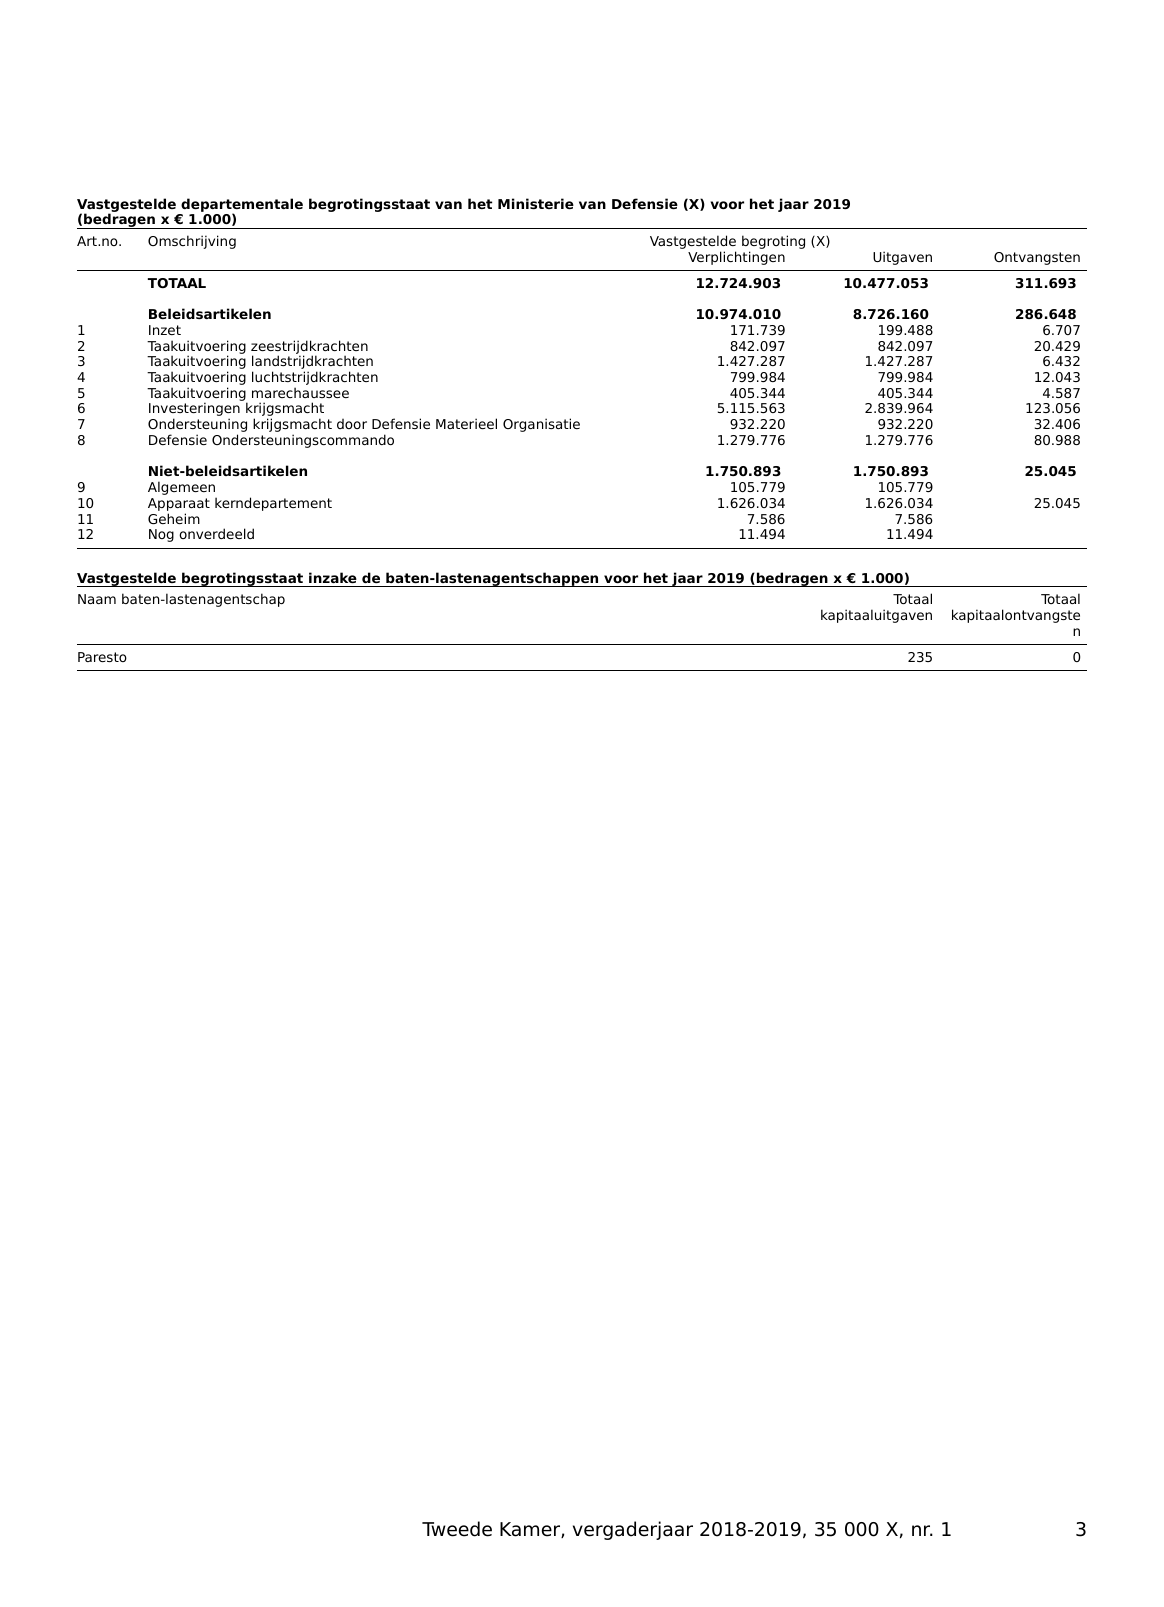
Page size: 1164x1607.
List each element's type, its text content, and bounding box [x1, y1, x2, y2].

table_cell Nog onverdeeld [142, 527, 644, 548]
table_cell Taakuitvoering marechaussee [142, 386, 644, 401]
table_cell 235 [791, 645, 939, 670]
table_cell [939, 511, 1087, 527]
table_cell 1 [77, 323, 142, 338]
table_cell 10.477.053 [791, 271, 939, 291]
table_cell 799.984 [791, 370, 939, 386]
table_cell 286.648 [939, 307, 1087, 323]
table_cell Algemeen [142, 480, 644, 496]
table_cell 11.494 [644, 527, 791, 548]
table_cell 1.750.893 [791, 464, 939, 480]
table_cell Defensie Ondersteuningscommando [142, 433, 644, 448]
table_cell TOTAAL [142, 271, 644, 291]
table_header Vastgestelde begrotingsstaat inzake de baten-lastenagentschappen voor het jaar 2019 (bedragen x € 1.000) [77, 571, 1087, 586]
table_cell Totaal kapitaaluitgaven [791, 587, 939, 644]
table_cell Verplichtingen [644, 249, 791, 270]
table_cell Taakuitvoering zeestrijdkrachten [142, 339, 644, 354]
table_cell 7 [77, 417, 142, 433]
table_cell 123.056 [939, 401, 1087, 417]
table_cell 12.043 [939, 370, 1087, 386]
table_cell 10 [77, 496, 142, 511]
table_cell 20.429 [939, 339, 1087, 354]
table_cell Niet-beleidsartikelen [142, 464, 644, 480]
table_cell [939, 291, 1087, 307]
table_cell [939, 449, 1087, 464]
table_cell [77, 307, 142, 323]
table_cell 799.984 [644, 370, 791, 386]
table_cell 1.427.287 [791, 354, 939, 370]
table_cell 7.586 [644, 511, 791, 527]
table_cell [77, 271, 142, 291]
table_cell [142, 291, 644, 307]
table_cell 12 [77, 527, 142, 548]
table_cell [939, 480, 1087, 496]
table_cell Ondersteuning krijgsmacht door Defensie Materieel Organisatie [142, 417, 644, 433]
table_cell 11 [77, 511, 142, 527]
table_cell 405.344 [644, 386, 791, 401]
table_cell 12.724.903 [644, 271, 791, 291]
table_cell 9 [77, 480, 142, 496]
table_cell 5.115.563 [644, 401, 791, 417]
table_cell 3 [77, 354, 142, 370]
table_cell [939, 527, 1087, 548]
table_cell [644, 449, 791, 464]
table_cell Investeringen krijgsmacht [142, 401, 644, 417]
table_cell 6.707 [939, 323, 1087, 338]
table_cell [77, 464, 142, 480]
table_cell 6.432 [939, 354, 1087, 370]
table_cell Taakuitvoering landstrijdkrachten [142, 354, 644, 370]
table_cell 171.739 [644, 323, 791, 338]
table_header Vastgestelde departementale begrotingsstaat van het Ministerie van Defensie (X) voor het jaar 2019 (bedragen x € 1.000) [77, 196, 1087, 228]
table_cell 8.726.160 [791, 307, 939, 323]
table_cell 842.097 [644, 339, 791, 354]
table_cell 1.626.034 [791, 496, 939, 511]
table_cell 932.220 [791, 417, 939, 433]
table_cell 80.988 [939, 433, 1087, 448]
table_cell Naam baten-lastenagentschap [77, 587, 791, 644]
table_cell 10.974.010 [644, 307, 791, 323]
table_cell 2 [77, 339, 142, 354]
table_cell Art.no. [77, 229, 142, 249]
table_cell 25.045 [939, 464, 1087, 480]
table_cell [791, 449, 939, 464]
table_cell [142, 249, 644, 270]
table_cell [77, 449, 142, 464]
table_cell [644, 291, 791, 307]
table_cell 1.626.034 [644, 496, 791, 511]
table_cell 4 [77, 370, 142, 386]
table_cell Beleidsartikelen [142, 307, 644, 323]
table_cell 1.279.776 [644, 433, 791, 448]
table_cell 32.406 [939, 417, 1087, 433]
table_cell Totaal kapitaalontvangsten [939, 587, 1087, 644]
table_cell Omschrijving [142, 229, 644, 249]
table_cell 405.344 [791, 386, 939, 401]
table_cell [142, 449, 644, 464]
table_cell 1.750.893 [644, 464, 791, 480]
table_cell Geheim [142, 511, 644, 527]
table_cell 25.045 [939, 496, 1087, 511]
table_cell 4.587 [939, 386, 1087, 401]
table_cell 842.097 [791, 339, 939, 354]
table_cell 0 [939, 645, 1087, 670]
table_cell 105.779 [791, 480, 939, 496]
table_cell [77, 291, 142, 307]
table_cell Inzet [142, 323, 644, 338]
table_cell 1.427.287 [644, 354, 791, 370]
table_cell Apparaat kerndepartement [142, 496, 644, 511]
table_cell Ontvangsten [939, 249, 1087, 270]
table_cell 1.279.776 [791, 433, 939, 448]
table_cell 311.693 [939, 271, 1087, 291]
table_cell 6 [77, 401, 142, 417]
table_cell Uitgaven [791, 249, 939, 270]
table_cell Vastgestelde begroting (X) [644, 229, 1087, 249]
table_cell [791, 291, 939, 307]
table_cell 932.220 [644, 417, 791, 433]
table_cell Taakuitvoering luchtstrijdkrachten [142, 370, 644, 386]
table_cell 199.488 [791, 323, 939, 338]
table_cell 2.839.964 [791, 401, 939, 417]
table_cell 8 [77, 433, 142, 448]
table_cell 11.494 [791, 527, 939, 548]
table_cell 5 [77, 386, 142, 401]
table_cell [77, 249, 142, 270]
table_cell Paresto [77, 645, 791, 670]
table_cell 7.586 [791, 511, 939, 527]
table_cell 105.779 [644, 480, 791, 496]
